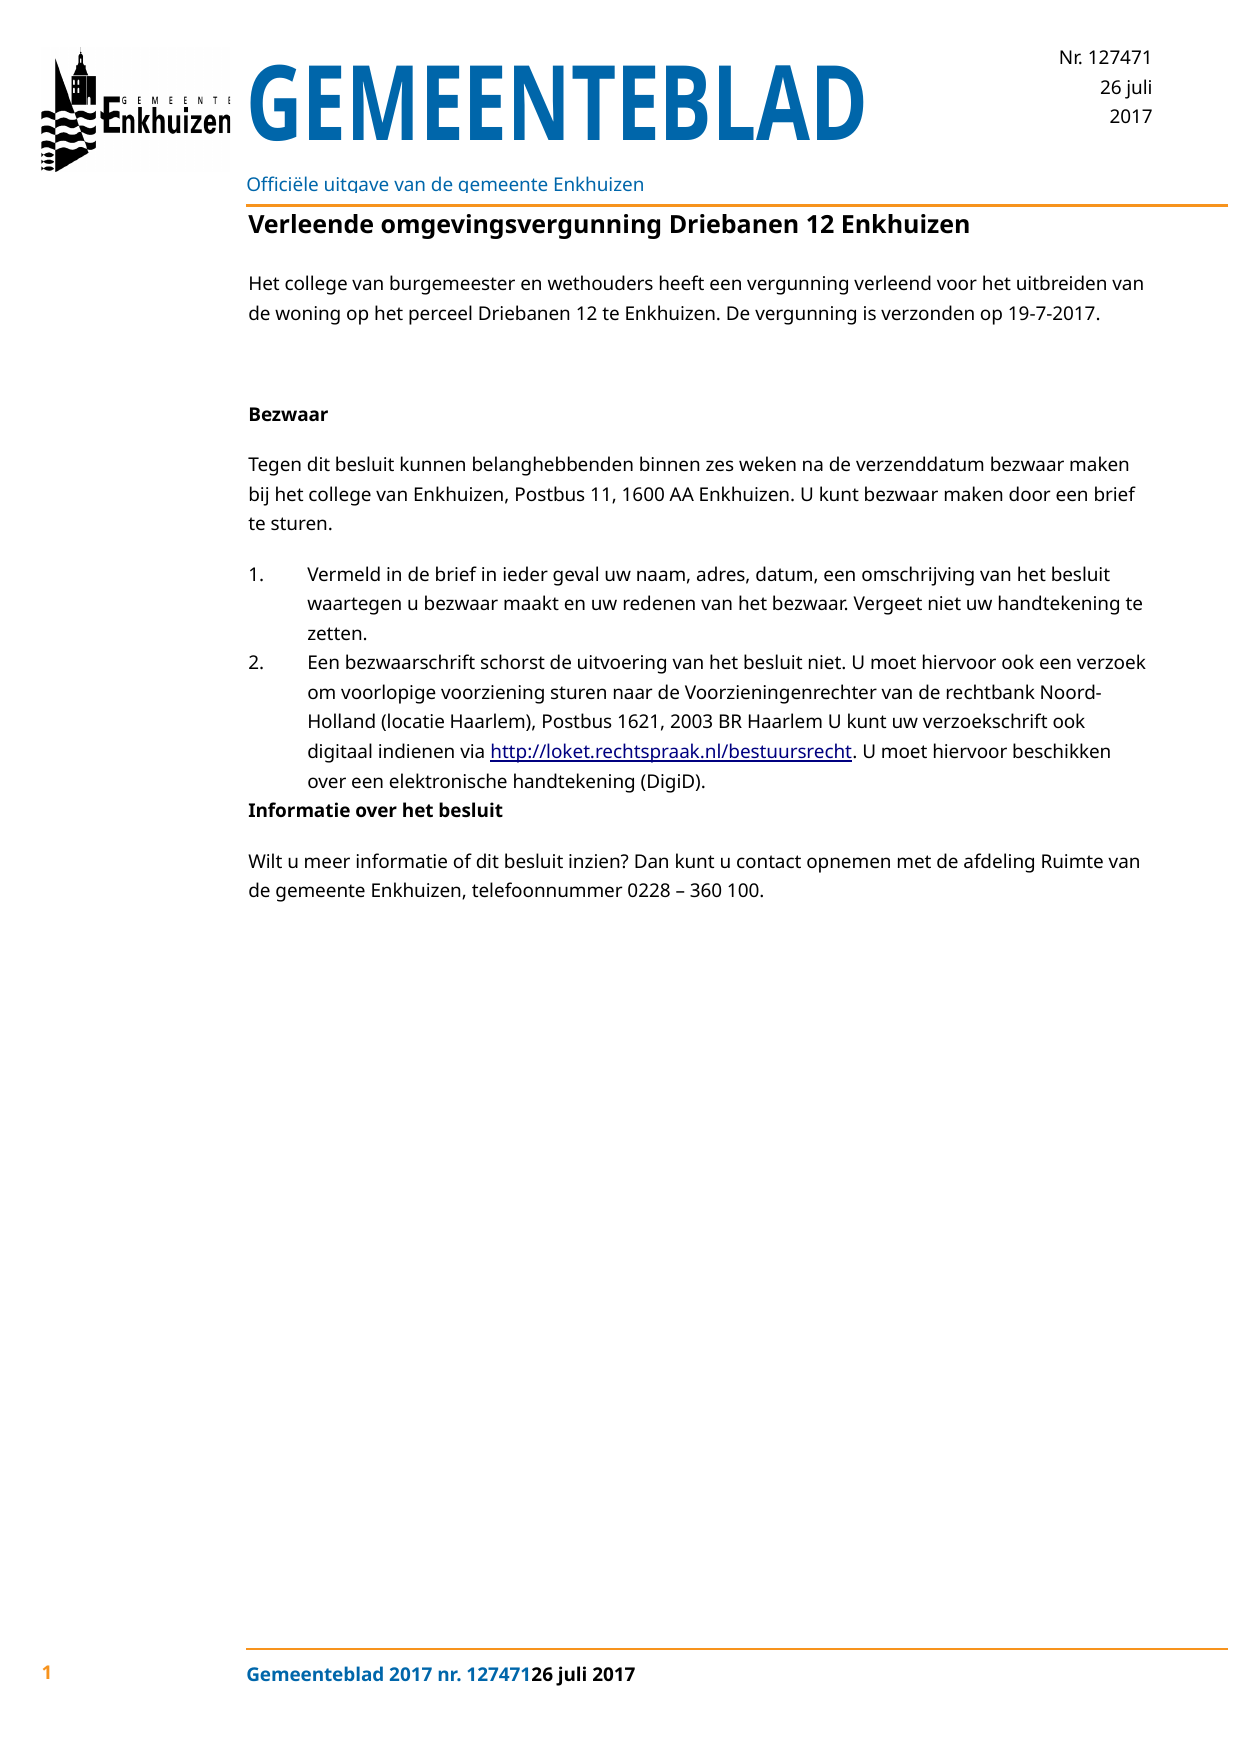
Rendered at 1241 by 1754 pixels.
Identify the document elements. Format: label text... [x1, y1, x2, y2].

text Informatie over het besluit [248, 797, 1152, 823]
text Verleende omgevingsvergunning Driebanen 12 Enkhuizen [248, 207, 1152, 241]
text Wilt u meer informatie of dit besluit inzien? Dan kunt u contact opnemen met de afdeling Ruimte van de gemeente Enkhuizen, telefoonnummer 0228 – 360 100. [248, 848, 1152, 903]
list Een bezwaarschrift schorst de uitvoering van het besluit niet. U moet hiervoor ook een verzoek om voorlopige voorziening sturen naar de Voorzieningenrechter van de rechtbank Noord-Holland (locatie Haarlem), Postbus 1621, 2003 BR Haarlem U kunt uw verzoekschrift ook digitaal indienen via http://loket.rechtspraak.nl/bestuursrecht. U moet hiervoor beschikken over een elektronische handtekening (DigiD). [248, 649, 1152, 793]
list Vermeld in de brief in ieder geval uw naam, adres, datum, een omschrijving van het besluit waartegen u bezwaar maakt en uw redenen van het bezwaar. Vergeet niet uw handtekening te zetten. [248, 561, 1152, 646]
picture [41, 47, 231, 172]
text Tegen dit besluit kunnen belanghebbenden binnen zes weken na de verzenddatum bezwaar maken bij het college van Enkhuizen, Postbus 11, 1600 AA Enkhuizen. U kunt bezwaar maken door een brief te sturen. [248, 451, 1152, 536]
text Bezwaar [248, 401, 1152, 426]
text Het college van burgemeester en wethouders heeft een vergunning verleend voor het uitbreiden van de woning op het perceel Driebanen 12 te Enkhuizen. De vergunning is verzonden op 19-7-2017. [248, 270, 1152, 326]
